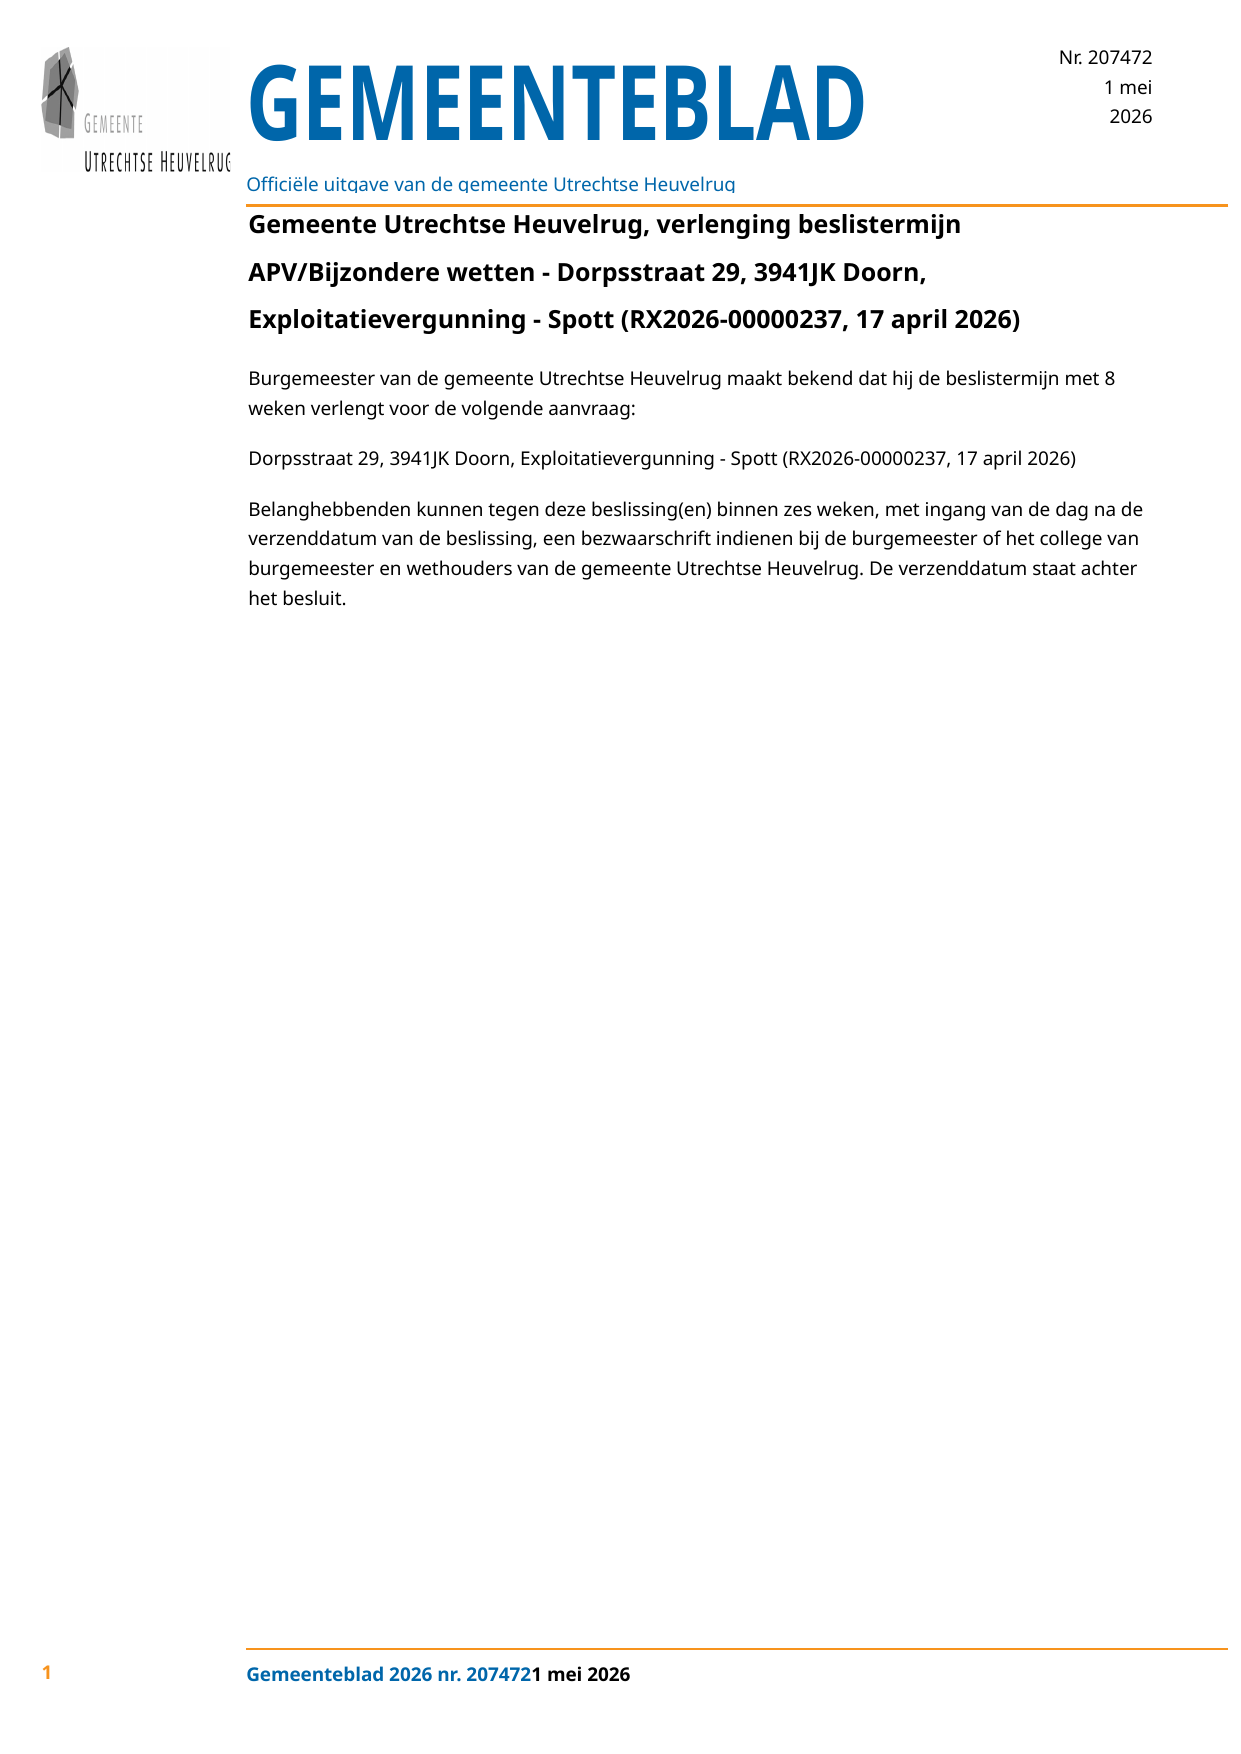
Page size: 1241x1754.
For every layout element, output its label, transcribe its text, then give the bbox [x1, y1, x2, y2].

picture [41, 47, 231, 172]
text Burgemeester van de gemeente Utrechtse Heuvelrug maakt bekend dat hij de beslistermijn met 8 weken verlengt voor de volgende aanvraag: [248, 366, 1152, 421]
text Gemeente Utrechtse Heuvelrug, verlenging beslistermijn APV/Bijzondere wetten - Dorpsstraat 29, 3941JK Doorn, Exploitatievergunning - Spott (RX2026-00000237, 17 april 2026) [248, 207, 1152, 336]
text Dorpsstraat 29, 3941JK Doorn, Exploitatievergunning - Spott (RX2026-00000237, 17 april 2026) [248, 446, 1152, 471]
text Belanghebbenden kunnen tegen deze beslissing(en) binnen zes weken, met ingang van de dag na de verzenddatum van de beslissing, een bezwaarschrift indienen bij de burgemeester of het college van burgemeester en wethouders van de gemeente Utrechtse Heuvelrug. De verzenddatum staat achter het besluit. [248, 496, 1152, 610]
